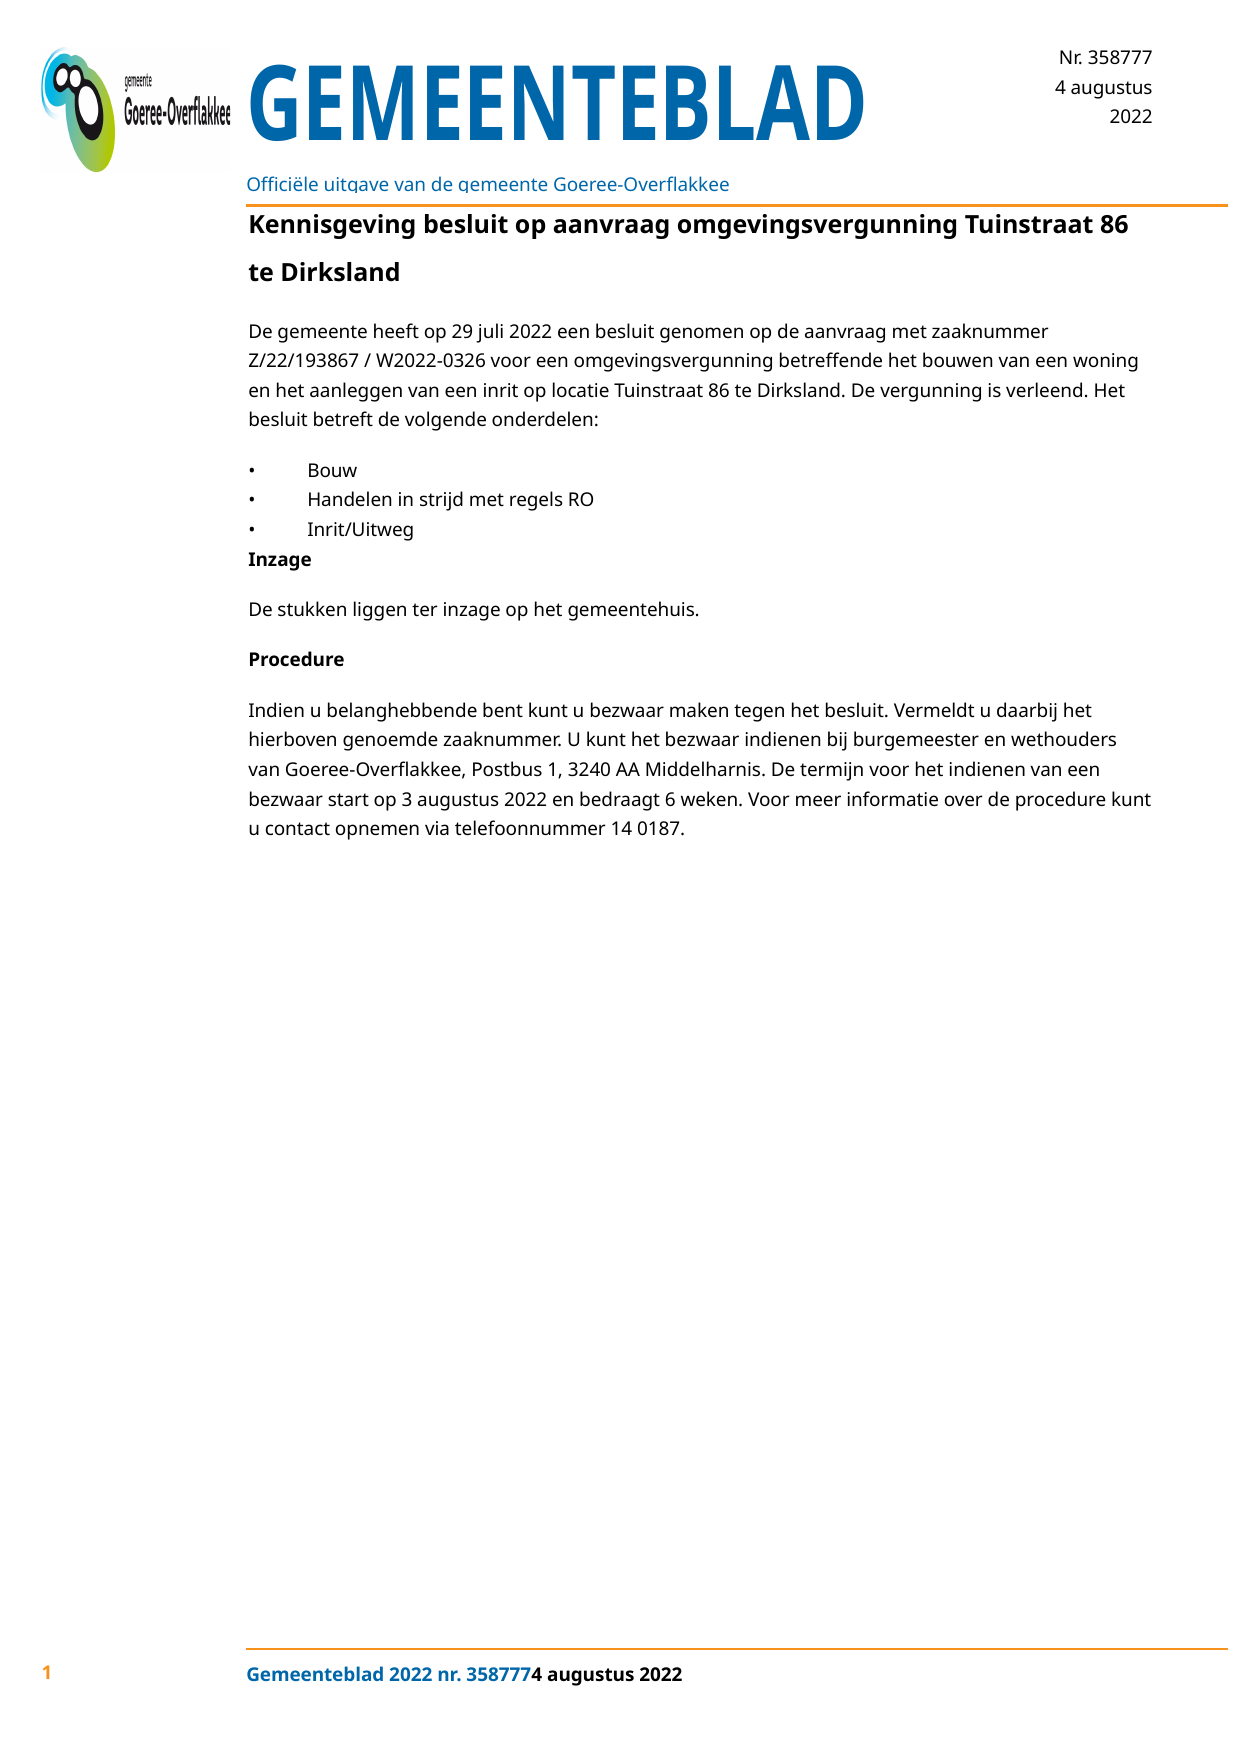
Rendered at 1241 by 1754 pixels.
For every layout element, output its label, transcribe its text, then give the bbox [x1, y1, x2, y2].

text Inzage [248, 546, 1152, 572]
text De gemeente heeft op 29 juli 2022 een besluit genomen op de aanvraag met zaaknummer Z/22/193867 / W2022-0326 voor een omgevingsvergunning betreffende het bouwen van een woning en het aanleggen van een inrit op locatie Tuinstraat 86 te Dirksland. De vergunning is verleend. Het besluit betreft de volgende onderdelen: [248, 318, 1152, 432]
list Handelen in strijd met regels RO [248, 487, 1152, 512]
list Bouw [248, 457, 1152, 483]
text Indien u belanghebbende bent kunt u bezwaar maken tegen het besluit. Vermeldt u daarbij het hierboven genoemde zaaknummer. U kunt het bezwaar indienen bij burgemeester en wethouders van Goeree-Overflakkee, Postbus 1, 3240 AA Middelharnis. De termijn voor het indienen van een bezwaar start op 3 augustus 2022 en bedraagt 6 weken. Voor meer informatie over de procedure kunt u contact opnemen via telefoonnummer 14 0187. [248, 697, 1152, 841]
text Procedure [248, 647, 1152, 672]
list Inrit/Uitweg [248, 516, 1152, 542]
picture [41, 47, 231, 172]
text De stukken liggen ter inzage op het gemeentehuis. [248, 596, 1152, 622]
text Kennisgeving besluit op aanvraag omgevingsvergunning Tuinstraat 86 te Dirksland [248, 207, 1152, 288]
